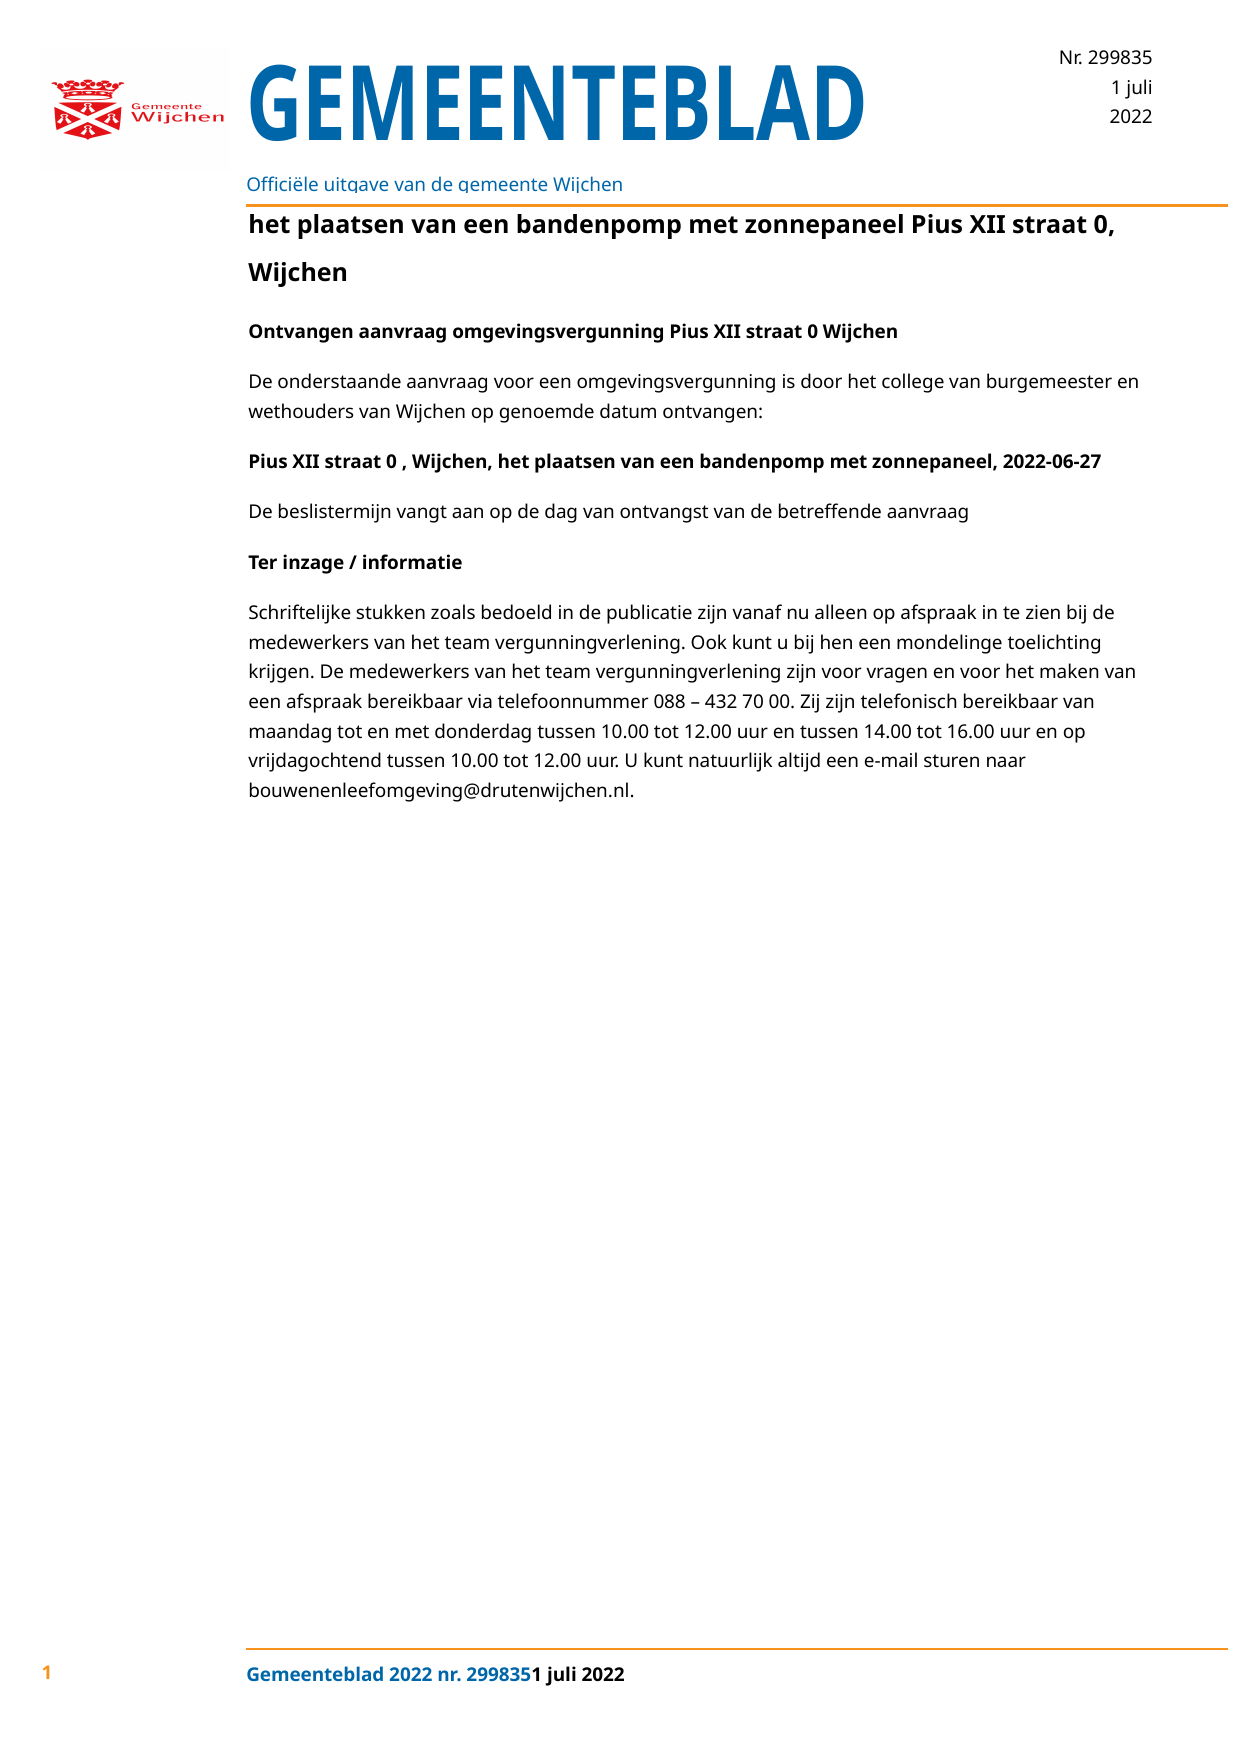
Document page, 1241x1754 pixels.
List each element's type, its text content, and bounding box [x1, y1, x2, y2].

text Schriftelijke stukken zoals bedoeld in de publicatie zijn vanaf nu alleen op afspraak in te zien bij de medewerkers van het team vergunningverlening. Ook kunt u bij hen een mondelinge toelichting krijgen. De medewerkers van het team vergunningverlening zijn voor vragen en voor het maken van een afspraak bereikbaar via telefoonnummer 088 – 432 70 00. Zij zijn telefonisch bereikbaar van maandag tot en met donderdag tussen 10.00 tot 12.00 uur en tussen 14.00 tot 16.00 uur en op vrijdagochtend tussen 10.00 tot 12.00 uur. U kunt natuurlijk altijd een e-mail sturen naar bouwenenleefomgeving@drutenwijchen.nl. [248, 599, 1152, 803]
text Ter inzage / informatie [248, 549, 1152, 575]
text het plaatsen van een bandenpomp met zonnepaneel Pius XII straat 0, Wijchen [248, 207, 1152, 288]
text De beslistermijn vangt aan op de dag van ontvangst van de betreffende aanvraag [248, 499, 1152, 524]
text De onderstaande aanvraag voor een omgevingsvergunning is door het college van burgemeester en wethouders van Wijchen op genoemde datum ontvangen: [248, 368, 1152, 424]
picture [41, 47, 231, 172]
text Ontvangen aanvraag omgevingsvergunning Pius XII straat 0 Wijchen [248, 318, 1152, 344]
text Pius XII straat 0 , Wijchen, het plaatsen van een bandenpomp met zonnepaneel, 2022-06-27 [248, 448, 1152, 474]
